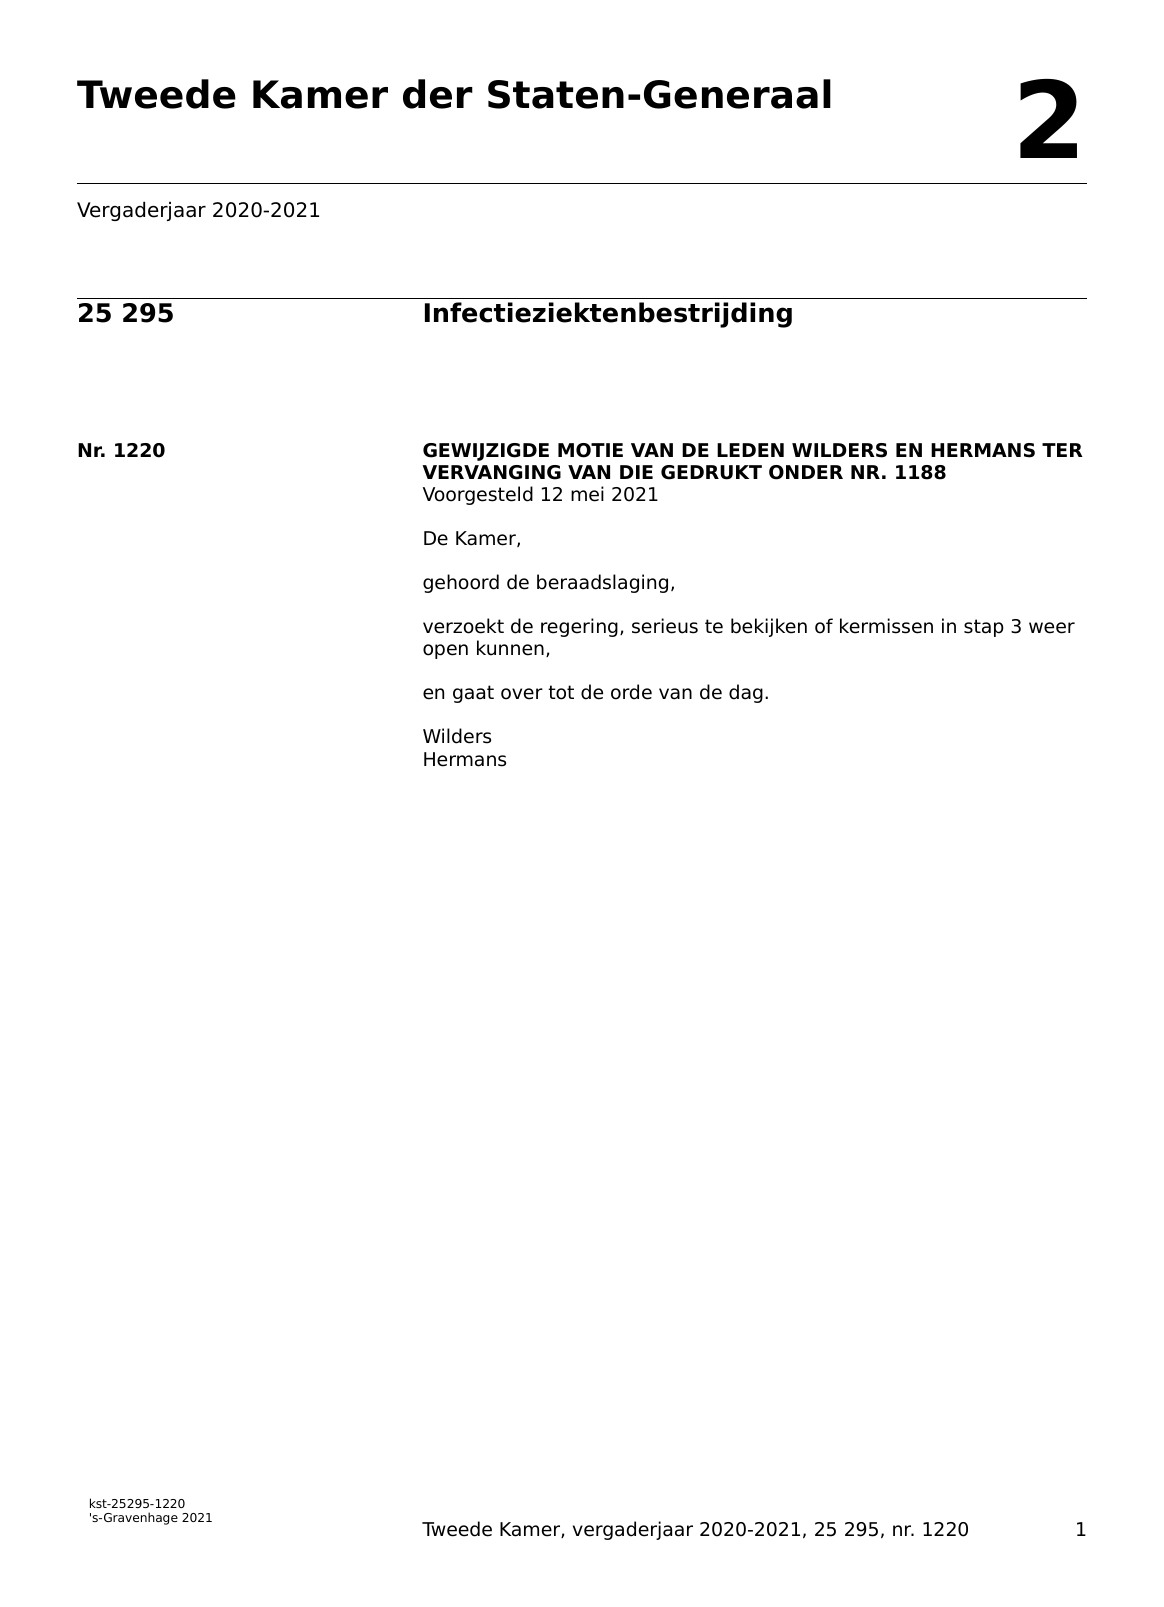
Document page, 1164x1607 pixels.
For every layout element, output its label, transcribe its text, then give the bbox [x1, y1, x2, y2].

text verzoekt de regering, serieus te bekijken of kermissen in stap 3 weer open kunnen, [422, 616, 1087, 660]
text 's-Gravenhage 2021 [88, 1511, 323, 1525]
table_cell Vergaderjaar 2020-2021 [77, 184, 1087, 298]
subtitle Nr. 1220 GEWIJZIGDE MOTIE VAN DE LEDEN WILDERS EN HERMANS TER VERVANGING VAN DIE GEDRUKT ONDER NR. 1188 [77, 440, 1087, 484]
table_header 2 [886, 59, 1087, 183]
text Wilders [422, 726, 1087, 748]
text kst-25295-1220 [88, 1497, 323, 1511]
text en gaat over tot de orde van de dag. [422, 682, 1087, 704]
subtitle 25 295 Infectieziektenbestrijding [77, 299, 1087, 329]
table_header Tweede Kamer der Staten-Generaal [77, 59, 886, 183]
text Voorgesteld 12 mei 2021 [422, 484, 1087, 506]
text De Kamer, [422, 528, 1087, 550]
text gehoord de beraadslaging, [422, 572, 1087, 594]
text Hermans [422, 748, 1087, 770]
